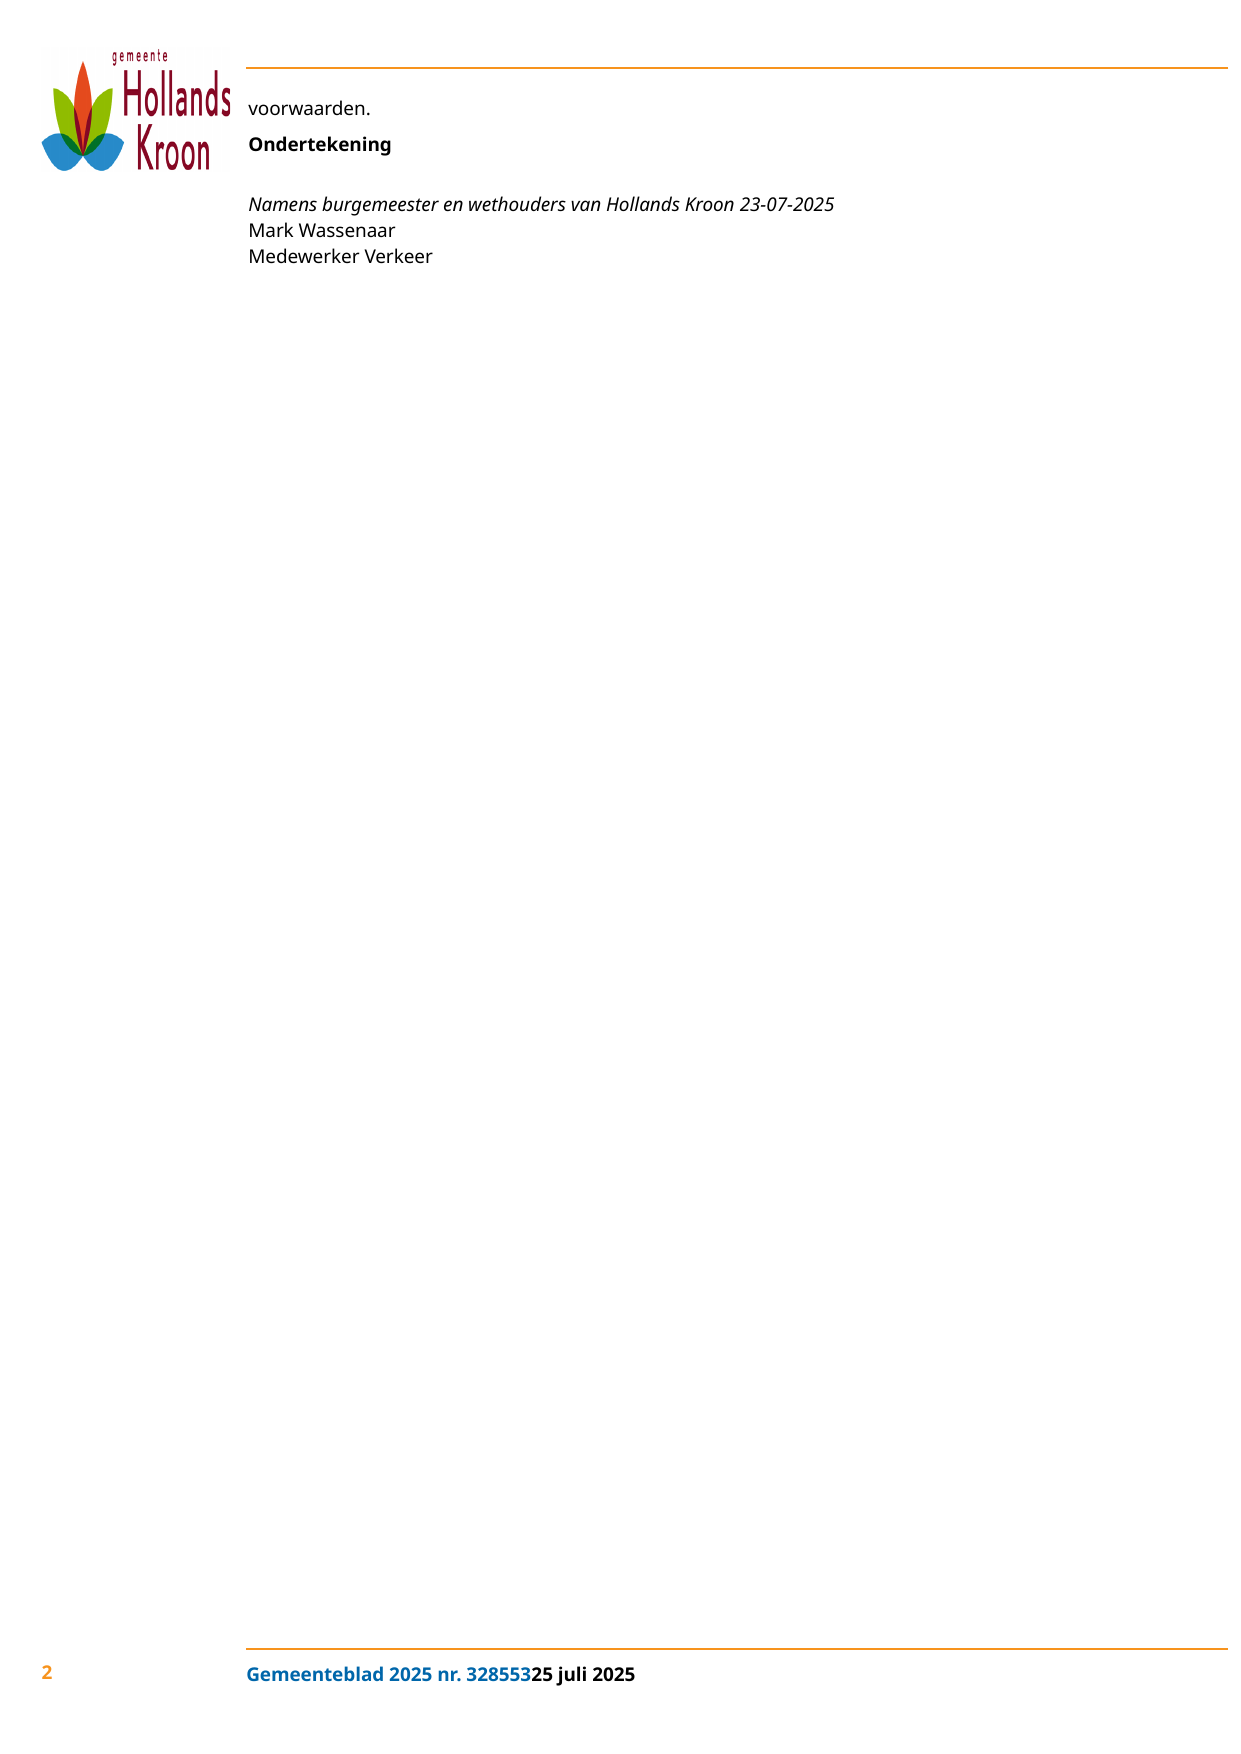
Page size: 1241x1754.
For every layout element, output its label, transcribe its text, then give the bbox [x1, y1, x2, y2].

text voorwaarden. [248, 95, 1152, 121]
text Ondertekening [248, 131, 1152, 157]
text Namens burgemeester en wethouders van Hollands Kroon 23-07-2025 [248, 192, 1152, 217]
text Mark Wassenaar [248, 217, 1152, 243]
text Medewerker Verkeer [248, 243, 1152, 269]
picture [41, 47, 231, 172]
